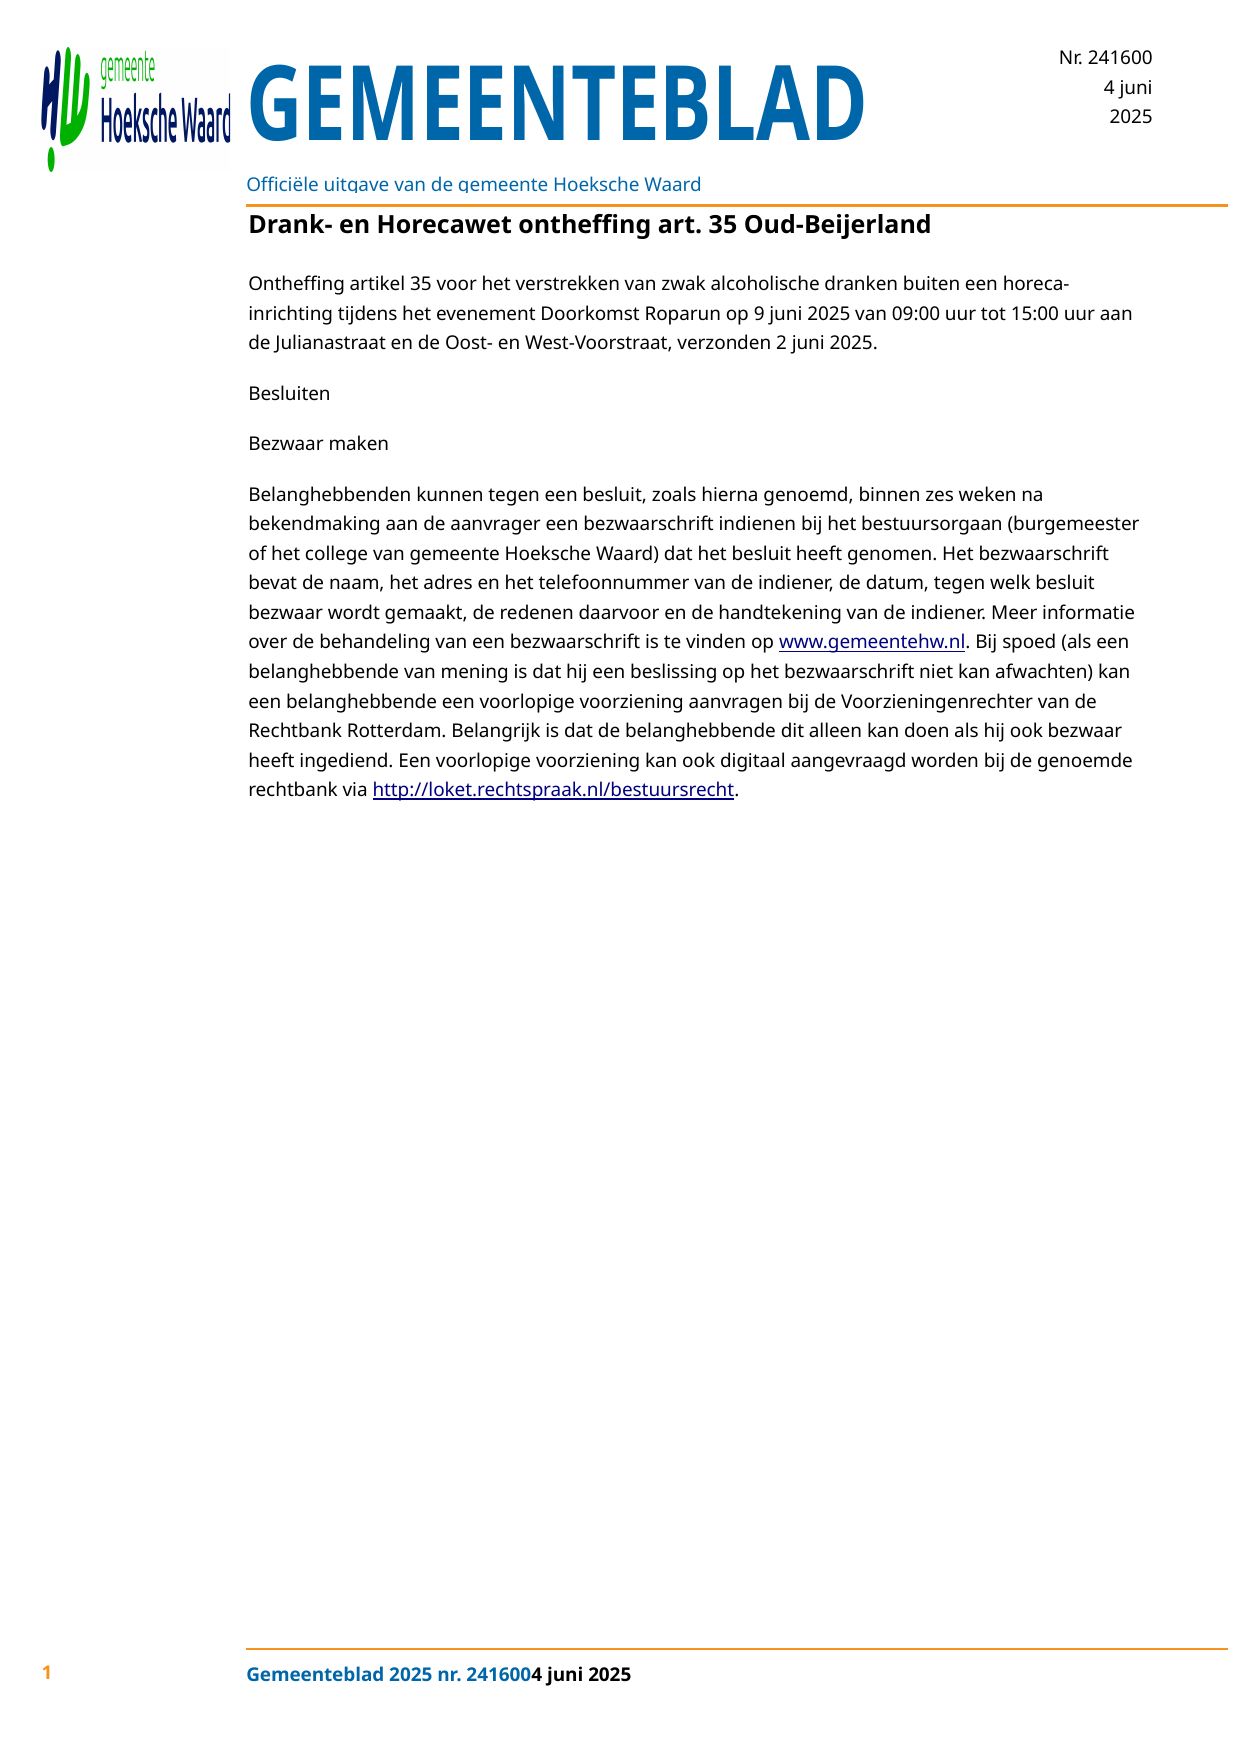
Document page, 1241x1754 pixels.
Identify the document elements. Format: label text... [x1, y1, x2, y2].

text Ontheffing artikel 35 voor het verstrekken van zwak alcoholische dranken buiten een horeca-inrichting tijdens het evenement Doorkomst Roparun op 9 juni 2025 van 09:00 uur tot 15:00 uur aan de Julianastraat en de Oost- en West-Voorstraat, verzonden 2 juni 2025. [248, 270, 1152, 355]
text Belanghebbenden kunnen tegen een besluit, zoals hierna genoemd, binnen zes weken na bekendmaking aan de aanvrager een bezwaarschrift indienen bij het bestuursorgaan (burgemeester of het college van gemeente Hoeksche Waard) dat het besluit heeft genomen. Het bezwaarschrift bevat de naam, het adres en het telefoonnummer van de indiener, de datum, tegen welk besluit bezwaar wordt gemaakt, de redenen daarvoor en de handtekening van de indiener. Meer informatie over de behandeling van een bezwaarschrift is te vinden op www.gemeentehw.nl. Bij spoed (als een belanghebbende van mening is dat hij een beslissing op het bezwaarschrift niet kan afwachten) kan een belanghebbende een voorlopige voorziening aanvragen bij de Voorzieningenrechter van de Rechtbank Rotterdam. Belangrijk is dat de belanghebbende dit alleen kan doen als hij ook bezwaar heeft ingediend. Een voorlopige voorziening kan ook digitaal aangevraagd worden bij de genoemde rechtbank via http://loket.rechtspraak.nl/bestuursrecht. [248, 481, 1152, 802]
text Bezwaar maken [248, 430, 1152, 456]
text Besluiten [248, 380, 1152, 406]
text Drank- en Horecawet ontheffing art. 35 Oud-Beijerland [248, 207, 1152, 241]
picture [41, 47, 231, 172]
